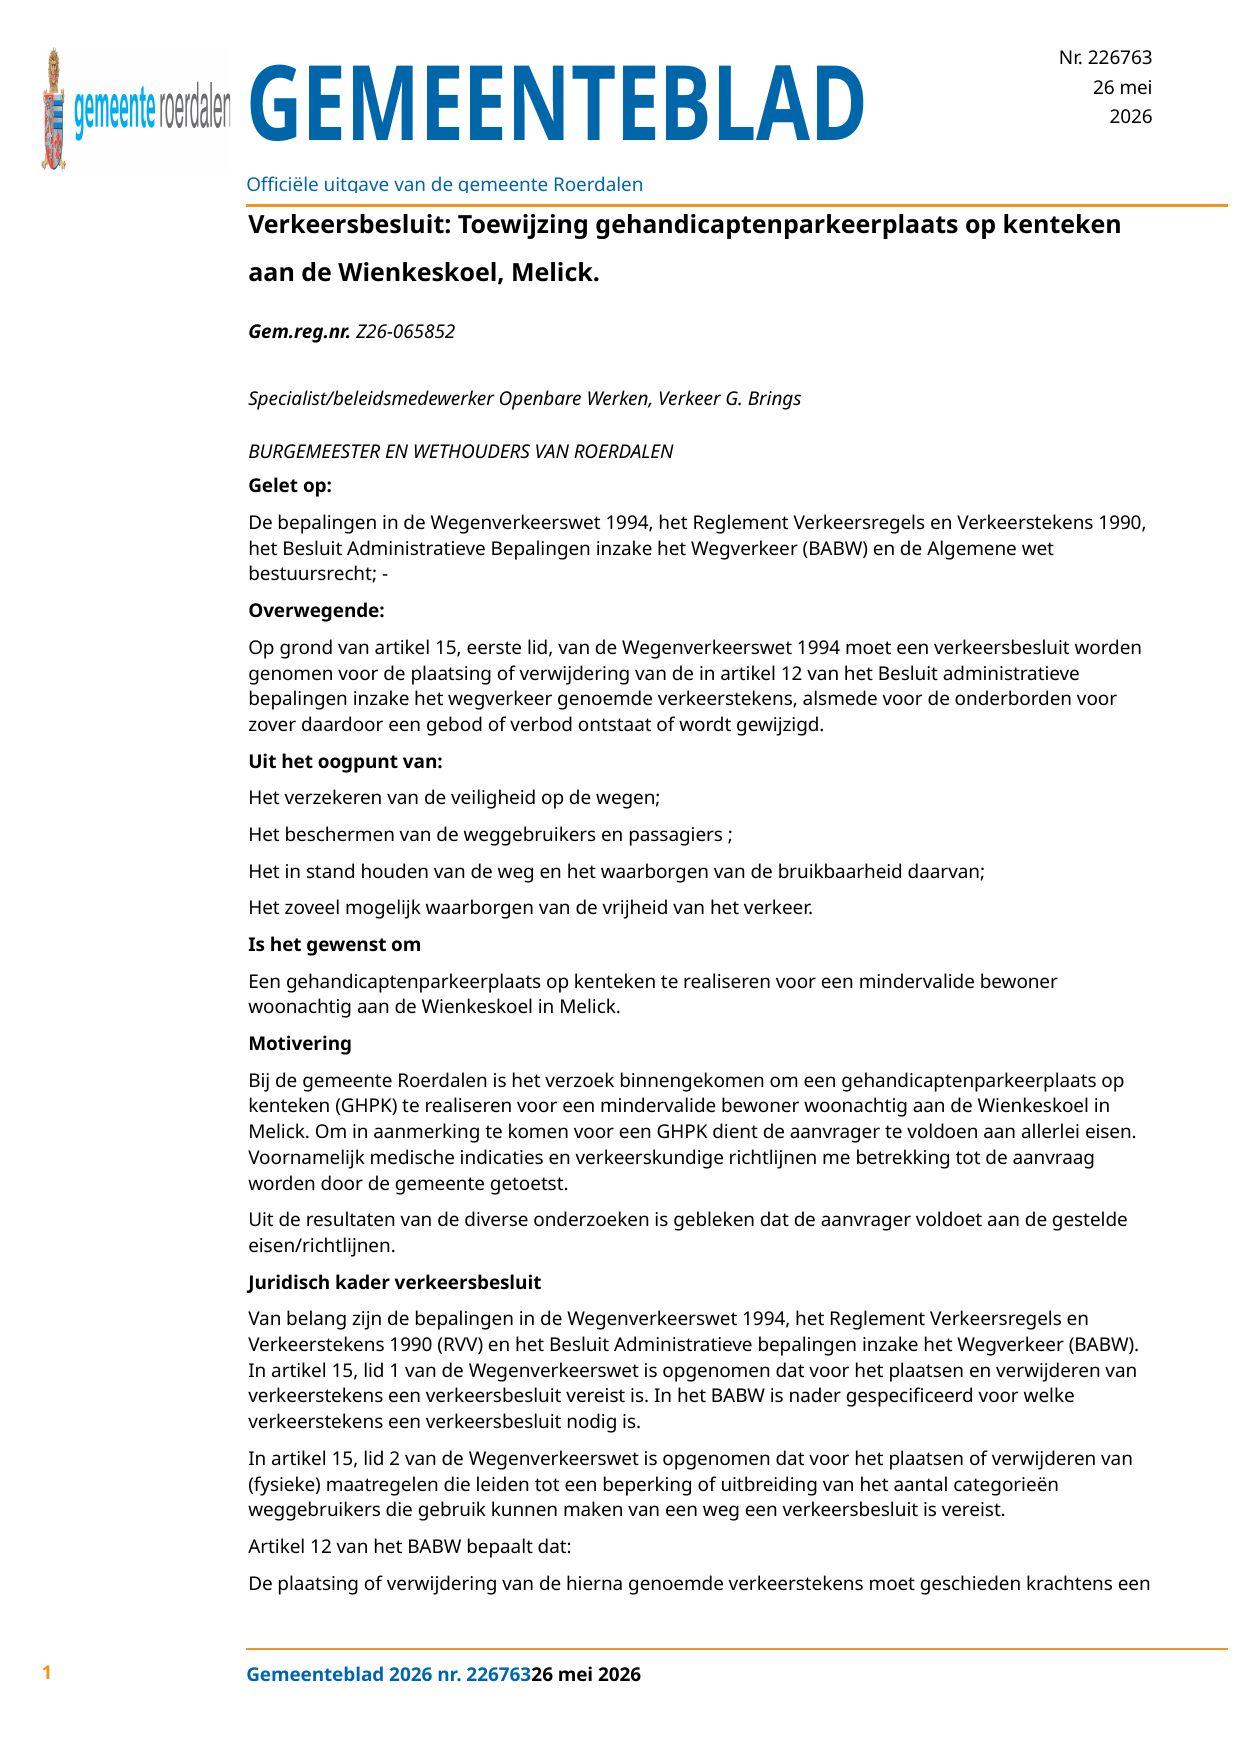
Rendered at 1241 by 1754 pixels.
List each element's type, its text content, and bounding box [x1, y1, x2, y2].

text Het in stand houden van de weg en het waarborgen van de bruikbaarheid daarvan; [248, 858, 1152, 883]
text Het verzekeren van de veiligheid op de wegen; [248, 784, 1152, 810]
text Verkeersbesluit: Toewijzing gehandicaptenparkeerplaats op kenteken aan de Wienkeskoel, Melick. [248, 207, 1152, 288]
text Motivering [248, 1030, 1152, 1056]
text Gem.reg.nr. Z26-065852 [248, 318, 1152, 344]
text Is het gewenst om [248, 931, 1152, 957]
text De bepalingen in de Wegenverkeerswet 1994, het Reglement Verkeersregels en Verkeerstekens 1990, het Besluit Administratieve Bepalingen inzake het Wegverkeer (BABW) en de Algemene wet bestuursrecht; - [248, 509, 1152, 586]
text Uit de resultaten van de diverse onderzoeken is gebleken dat de aanvrager voldoet aan de gestelde eisen/richtlijnen. [248, 1206, 1152, 1258]
text In artikel 15, lid 2 van de Wegenverkeerswet is opgenomen dat voor het plaatsen of verwijderen van (fysieke) maatregelen die leiden tot een beperking of uitbreiding van het aantal categorieën weggebruikers die gebruik kunnen maken van een weg een verkeersbesluit is vereist. [248, 1445, 1152, 1522]
text De plaatsing of verwijdering van de hierna genoemde verkeerstekens moet geschieden krachtens een [248, 1570, 1152, 1596]
text Het zoveel mogelijk waarborgen van de vrijheid van het verkeer. [248, 894, 1152, 920]
text Overwegende: [248, 597, 1152, 623]
text Bij de gemeente Roerdalen is het verzoek binnengekomen om een gehandicaptenparkeerplaats op kenteken (GHPK) te realiseren voor een mindervalide bewoner woonachtig aan de Wienkeskoel in Melick. Om in aanmerking te komen voor een GHPK dient de aanvrager te voldoen aan allerlei eisen. Voornamelijk medische indicaties en verkeerskundige richtlijnen me betrekking tot de aanvraag worden door de gemeente getoetst. [248, 1067, 1152, 1196]
text Op grond van artikel 15, eerste lid, van de Wegenverkeerswet 1994 moet een verkeersbesluit worden genomen voor de plaatsing of verwijdering van de in artikel 12 van het Besluit administratieve bepalingen inzake het wegverkeer genoemde verkeerstekens, alsmede voor de onderborden voor zover daardoor een gebod of verbod ontstaat of wordt gewijzigd. [248, 634, 1152, 737]
text Een gehandicaptenparkeerplaats op kenteken te realiseren voor een mindervalide bewoner woonachtig aan de Wienkeskoel in Melick. [248, 968, 1152, 1019]
text Van belang zijn de bepalingen in de Wegenverkeerswet 1994, het Reglement Verkeersregels en Verkeerstekens 1990 (RVV) en het Besluit Administratieve bepalingen inzake het Wegverkeer (BABW). In artikel 15, lid 1 van de Wegenverkeerswet is opgenomen dat voor het plaatsen en verwijderen van verkeerstekens een verkeersbesluit vereist is. In het BABW is nader gespecificeerd voor welke verkeerstekens een verkeersbesluit nodig is. [248, 1306, 1152, 1434]
text Het beschermen van de weggebruikers en passagiers ; [248, 821, 1152, 847]
text BURGEMEESTER EN WETHOUDERS VAN ROERDALEN [248, 438, 1152, 464]
text Juridisch kader verkeersbesluit [248, 1269, 1152, 1294]
text Specialist/beleidsmedewerker Openbare Werken, Verkeer G. Brings [248, 386, 1152, 411]
text Gelet op: [248, 472, 1152, 498]
text Uit het oogpunt van: [248, 748, 1152, 773]
picture [41, 47, 231, 172]
text Artikel 12 van het BABW bepaalt dat: [248, 1533, 1152, 1559]
